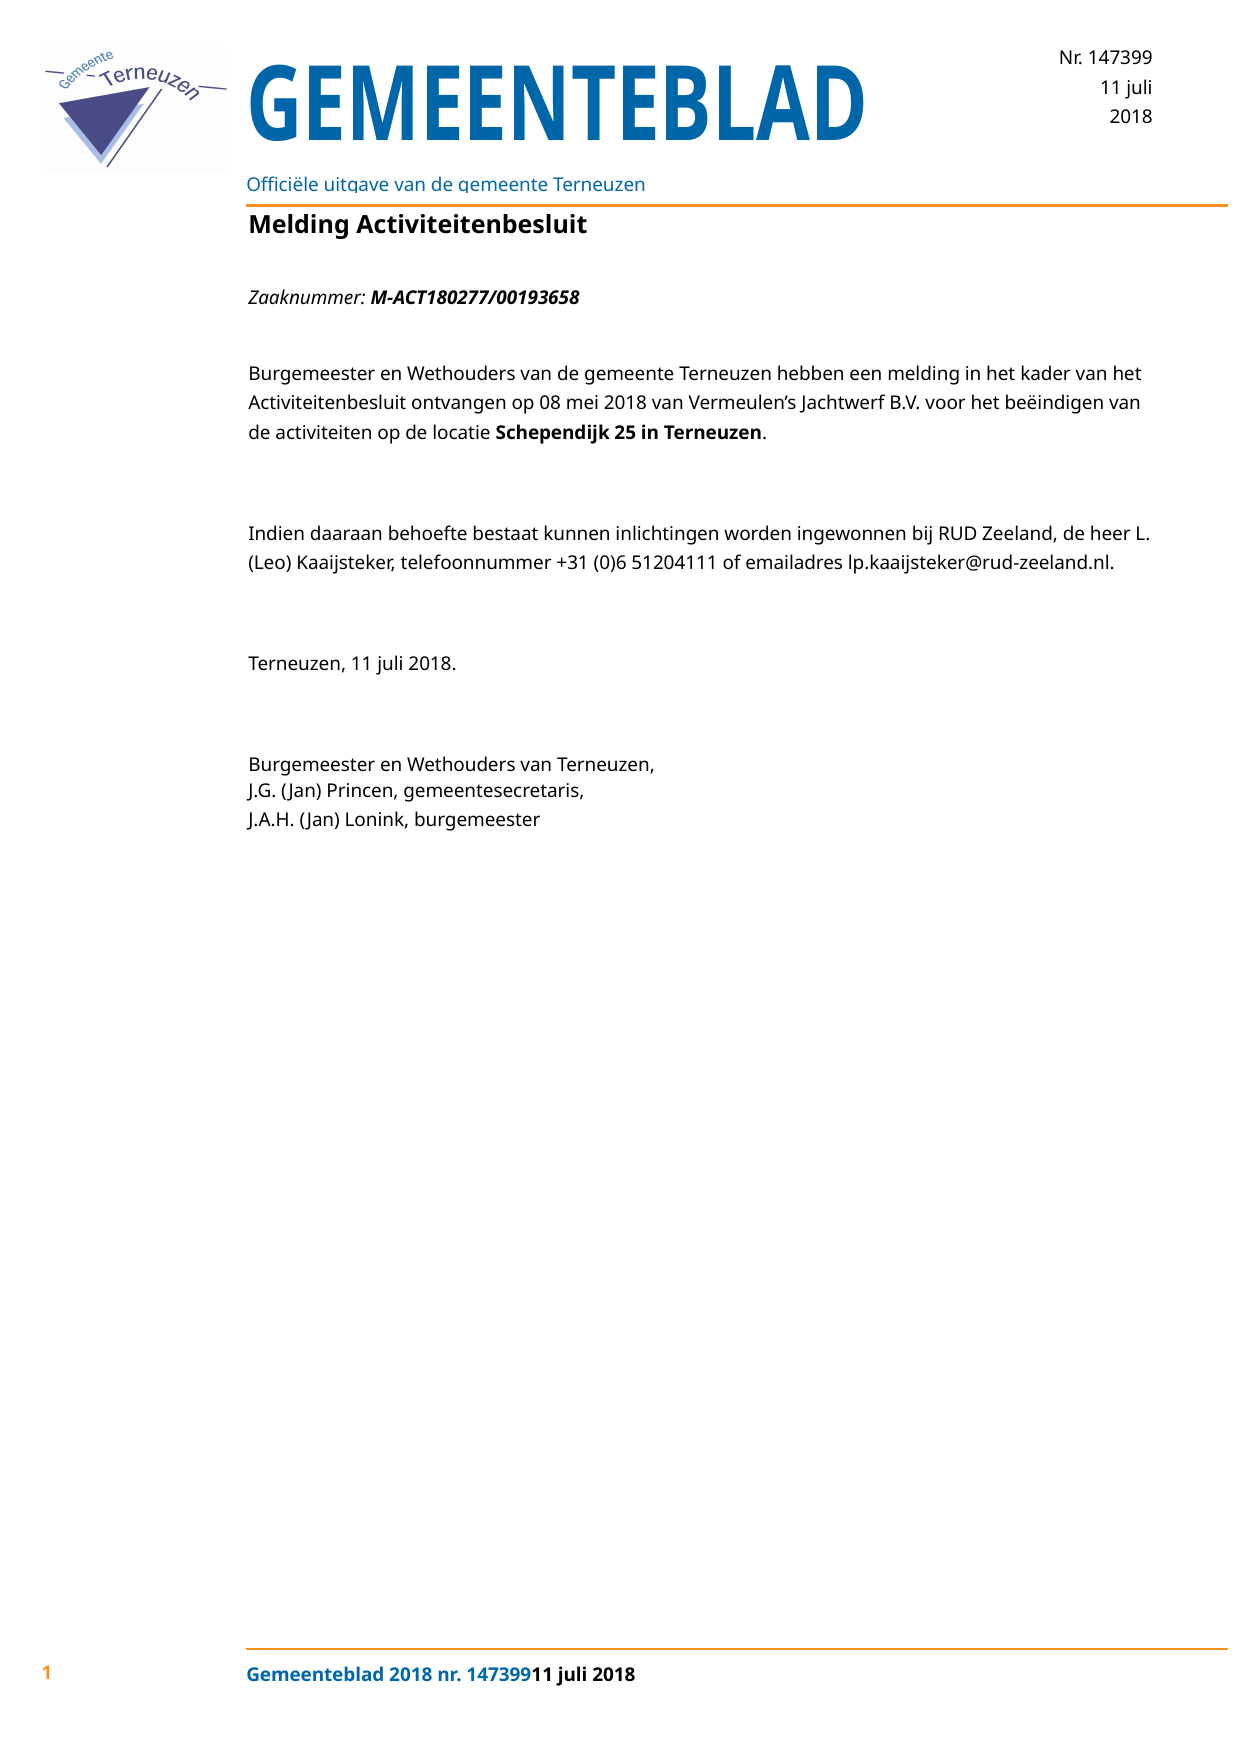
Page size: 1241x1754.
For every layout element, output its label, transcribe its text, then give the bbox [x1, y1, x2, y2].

text Melding Activiteitenbesluit [248, 207, 1152, 241]
table_cell J.G. (Jan) Princen, gemeentesecretaris, J.A.H. (Jan) Lonink, burgemeester [248, 777, 700, 892]
table_cell [700, 777, 1152, 892]
picture [41, 47, 231, 172]
table_cell [700, 943, 1152, 969]
table_cell [248, 917, 1152, 943]
text Indien daaraan behoefte bestaat kunnen inlichtingen worden ingewonnen bij RUD Zeeland, de heer L.(Leo) Kaaijsteker, telefoonnummer +31 (0)6 51204111 of emailadres lp.kaaijsteker@rud-zeeland.nl. [248, 520, 1152, 575]
text Terneuzen, 11 juli 2018. [248, 650, 1152, 676]
table_cell [248, 892, 700, 917]
text Burgemeester en Wethouders van de gemeente Terneuzen hebben een melding in het kader van het Activiteitenbesluit ontvangen op 08 mei 2018 van Vermeulen’s Jachtwerf B.V. voor het beëindigen van de activiteiten op de locatie Schependijk 25 in Terneuzen. [248, 360, 1152, 445]
table_header Burgemeester en Wethouders van Terneuzen, [248, 751, 1152, 777]
table_cell [248, 943, 700, 969]
text Zaaknummer: M-ACT180277/00193658 [248, 284, 1152, 309]
table_cell [700, 892, 1152, 917]
